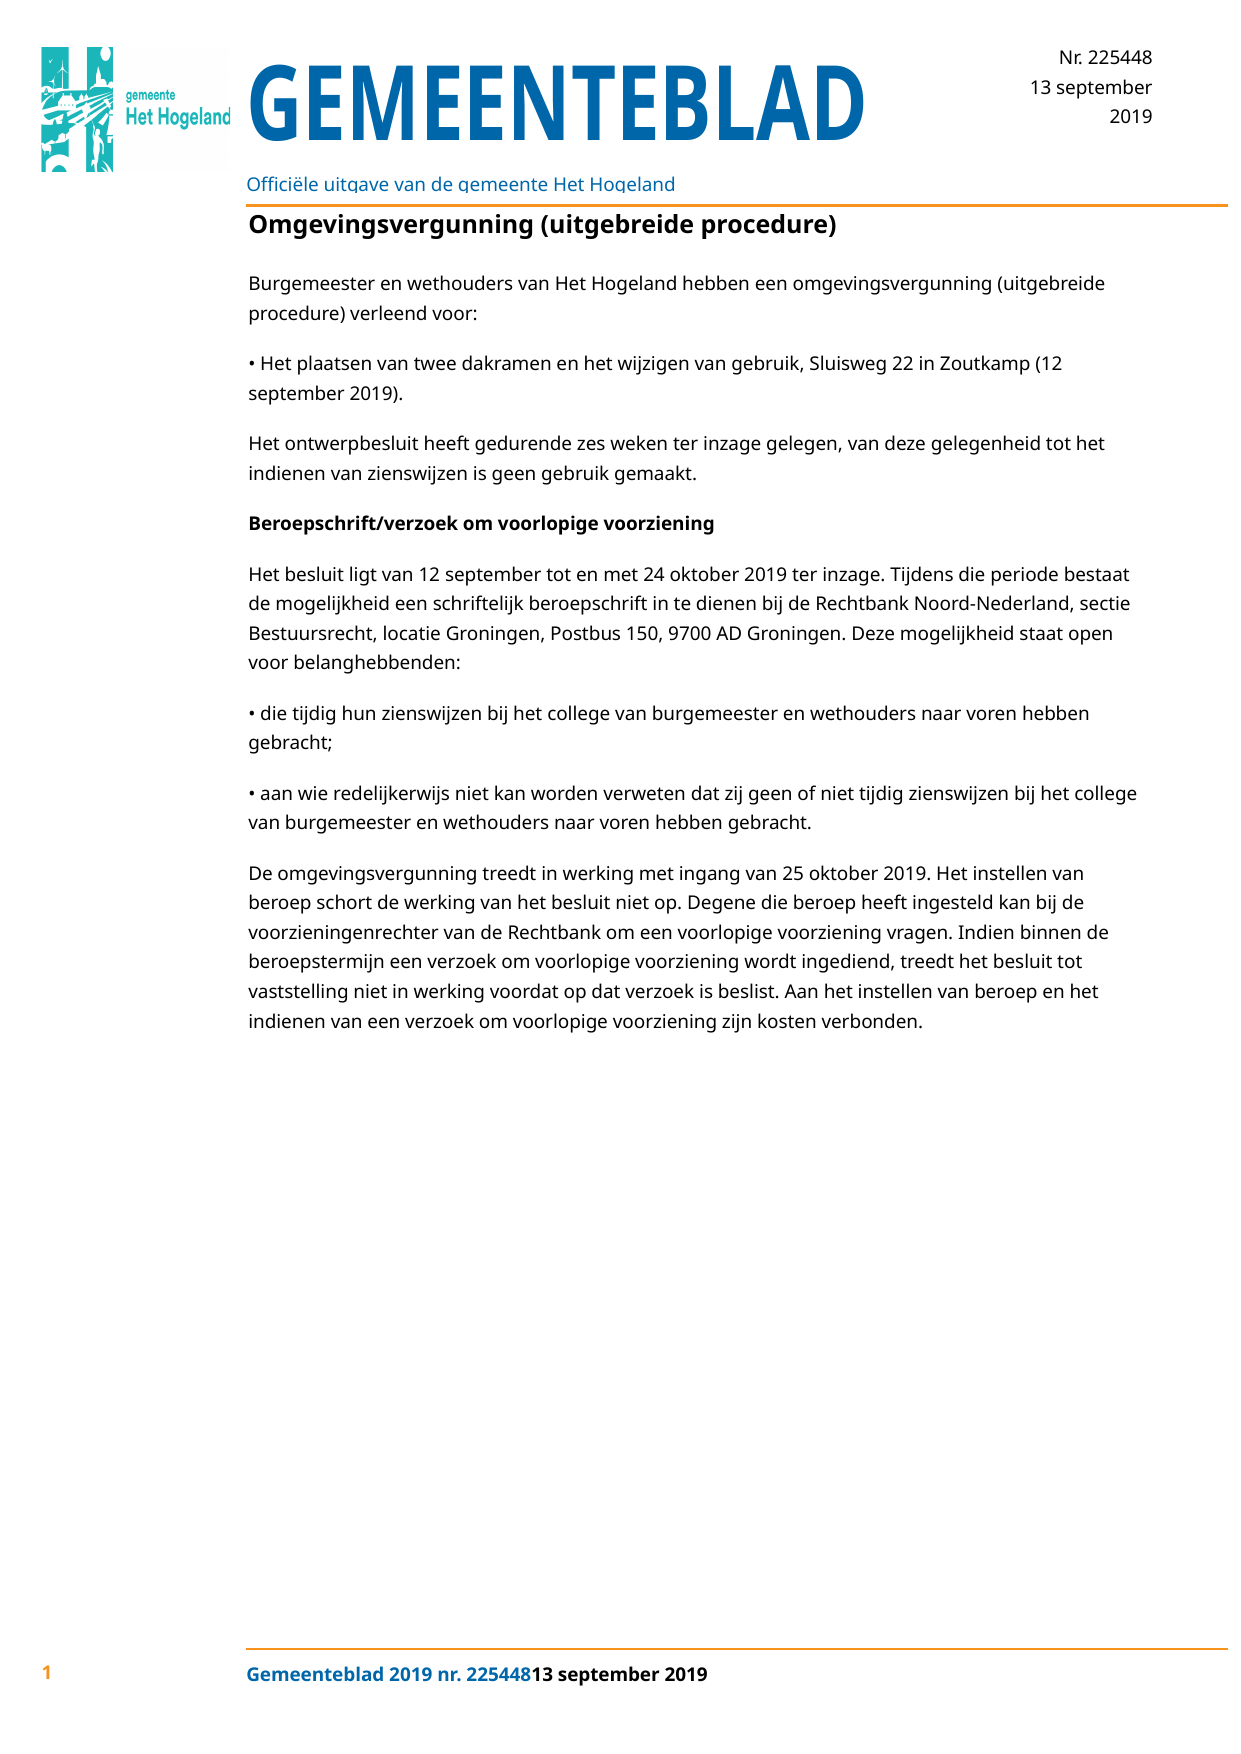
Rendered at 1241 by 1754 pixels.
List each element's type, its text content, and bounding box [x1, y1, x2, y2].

text Het ontwerpbesluit heeft gedurende zes weken ter inzage gelegen, van deze gelegenheid tot het indienen van zienswijzen is geen gebruik gemaakt. [248, 430, 1152, 486]
text Omgevingsvergunning (uitgebreide procedure) [248, 207, 1152, 241]
text • Het plaatsen van twee dakramen en het wijzigen van gebruik, Sluisweg 22 in Zoutkamp (12 september 2019). [248, 350, 1152, 406]
text Beroepschrift/verzoek om voorlopige voorziening [248, 510, 1152, 536]
picture [41, 47, 231, 172]
text De omgevingsvergunning treedt in werking met ingang van 25 oktober 2019. Het instellen van beroep schort de werking van het besluit niet op. Degene die beroep heeft ingesteld kan bij de voorzieningenrechter van de Rechtbank om een voorlopige voorziening vragen. Indien binnen de beroepstermijn een verzoek om voorlopige voorziening wordt ingediend, treedt het besluit tot vaststelling niet in werking voordat op dat verzoek is beslist. Aan het instellen van beroep en het indienen van een verzoek om voorlopige voorziening zijn kosten verbonden. [248, 860, 1152, 1033]
text • aan wie redelijkerwijs niet kan worden verweten dat zij geen of niet tijdig zienswijzen bij het college van burgemeester en wethouders naar voren hebben gebracht. [248, 780, 1152, 835]
text Burgemeester en wethouders van Het Hogeland hebben een omgevingsvergunning (uitgebreide procedure) verleend voor: [248, 270, 1152, 326]
text Het besluit ligt van 12 september tot en met 24 oktober 2019 ter inzage. Tijdens die periode bestaat de mogelijkheid een schriftelijk beroepschrift in te dienen bij de Rechtbank Noord-Nederland, sectie Bestuursrecht, locatie Groningen, Postbus 150, 9700 AD Groningen. Deze mogelijkheid staat open voor belanghebbenden: [248, 561, 1152, 675]
text • die tijdig hun zienswijzen bij het college van burgemeester en wethouders naar voren hebben gebracht; [248, 700, 1152, 755]
